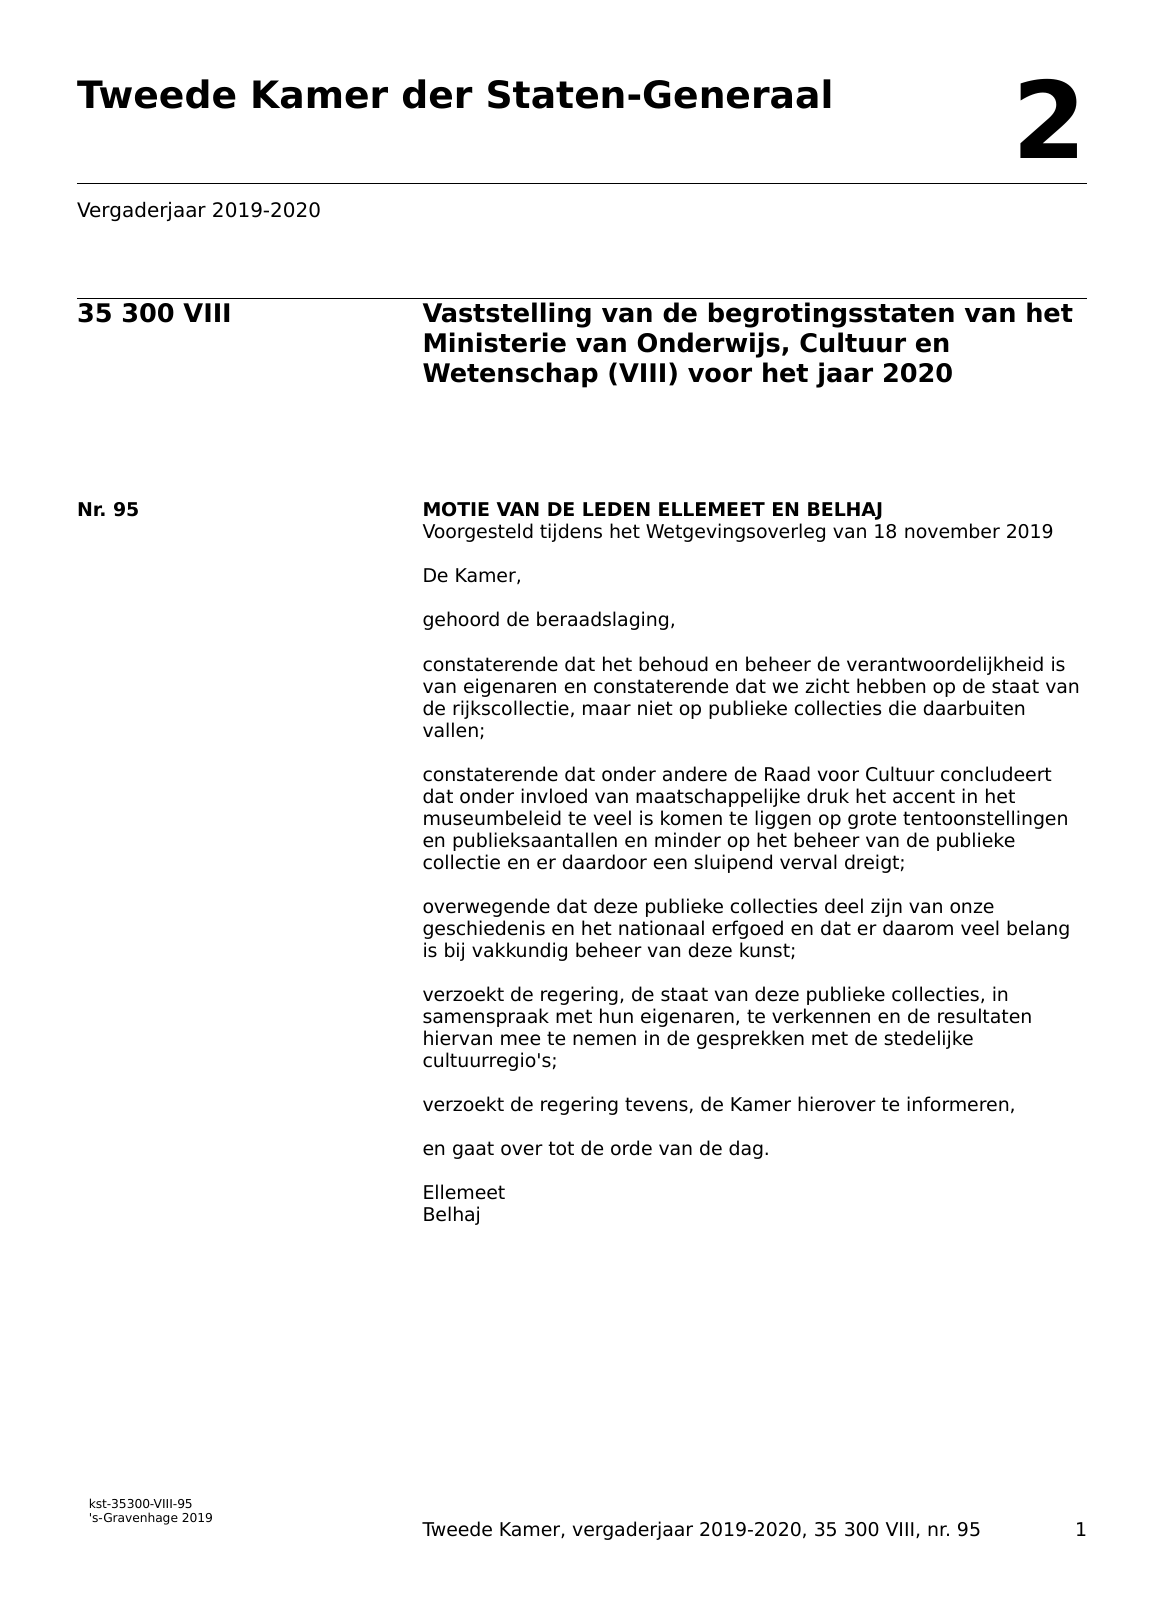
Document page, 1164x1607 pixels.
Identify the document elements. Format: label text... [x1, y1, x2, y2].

text overwegende dat deze publieke collecties deel zijn van onze geschiedenis en het nationaal erfgoed en dat er daarom veel belang is bij vakkundig beheer van deze kunst; [422, 896, 1087, 962]
text verzoekt de regering tevens, de Kamer hierover te informeren, [422, 1094, 1087, 1116]
text gehoord de beraadslaging, [422, 609, 1087, 631]
text en gaat over tot de orde van de dag. [422, 1138, 1087, 1160]
text Voorgesteld tijdens het Wetgevingsoverleg van 18 november 2019 [422, 521, 1087, 543]
subtitle Nr. 95 MOTIE VAN DE LEDEN ELLEMEET EN BELHAJ [77, 499, 1087, 521]
subtitle 35 300 VIII Vaststelling van de begrotingsstaten van het Ministerie van Onderwijs, Cultuur en Wetenschap (VIII) voor het jaar 2020 [77, 299, 1087, 388]
text verzoekt de regering, de staat van deze publieke collecties, in samenspraak met hun eigenaren, te verkennen en de resultaten hiervan mee te nemen in de gesprekken met de stedelijke cultuurregio's; [422, 984, 1087, 1072]
table_header Tweede Kamer der Staten-Generaal [77, 59, 886, 183]
text kst-35300-VIII-95 [88, 1497, 323, 1511]
text Belhaj [422, 1204, 1087, 1226]
table_cell Vergaderjaar 2019-2020 [77, 184, 1087, 298]
text constaterende dat onder andere de Raad voor Cultuur concludeert dat onder invloed van maatschappelijke druk het accent in het museumbeleid te veel is komen te liggen op grote tentoonstellingen en publieksaantallen en minder op het beheer van de publieke collectie en er daardoor een sluipend verval dreigt; [422, 764, 1087, 873]
text constaterende dat het behoud en beheer de verantwoordelijkheid is van eigenaren en constaterende dat we zicht hebben op de staat van de rijkscollectie, maar niet op publieke collecties die daarbuiten vallen; [422, 653, 1087, 741]
text De Kamer, [422, 565, 1087, 587]
text Ellemeet [422, 1182, 1087, 1204]
text 's-Gravenhage 2019 [88, 1511, 323, 1525]
table_header 2 [886, 59, 1087, 183]
